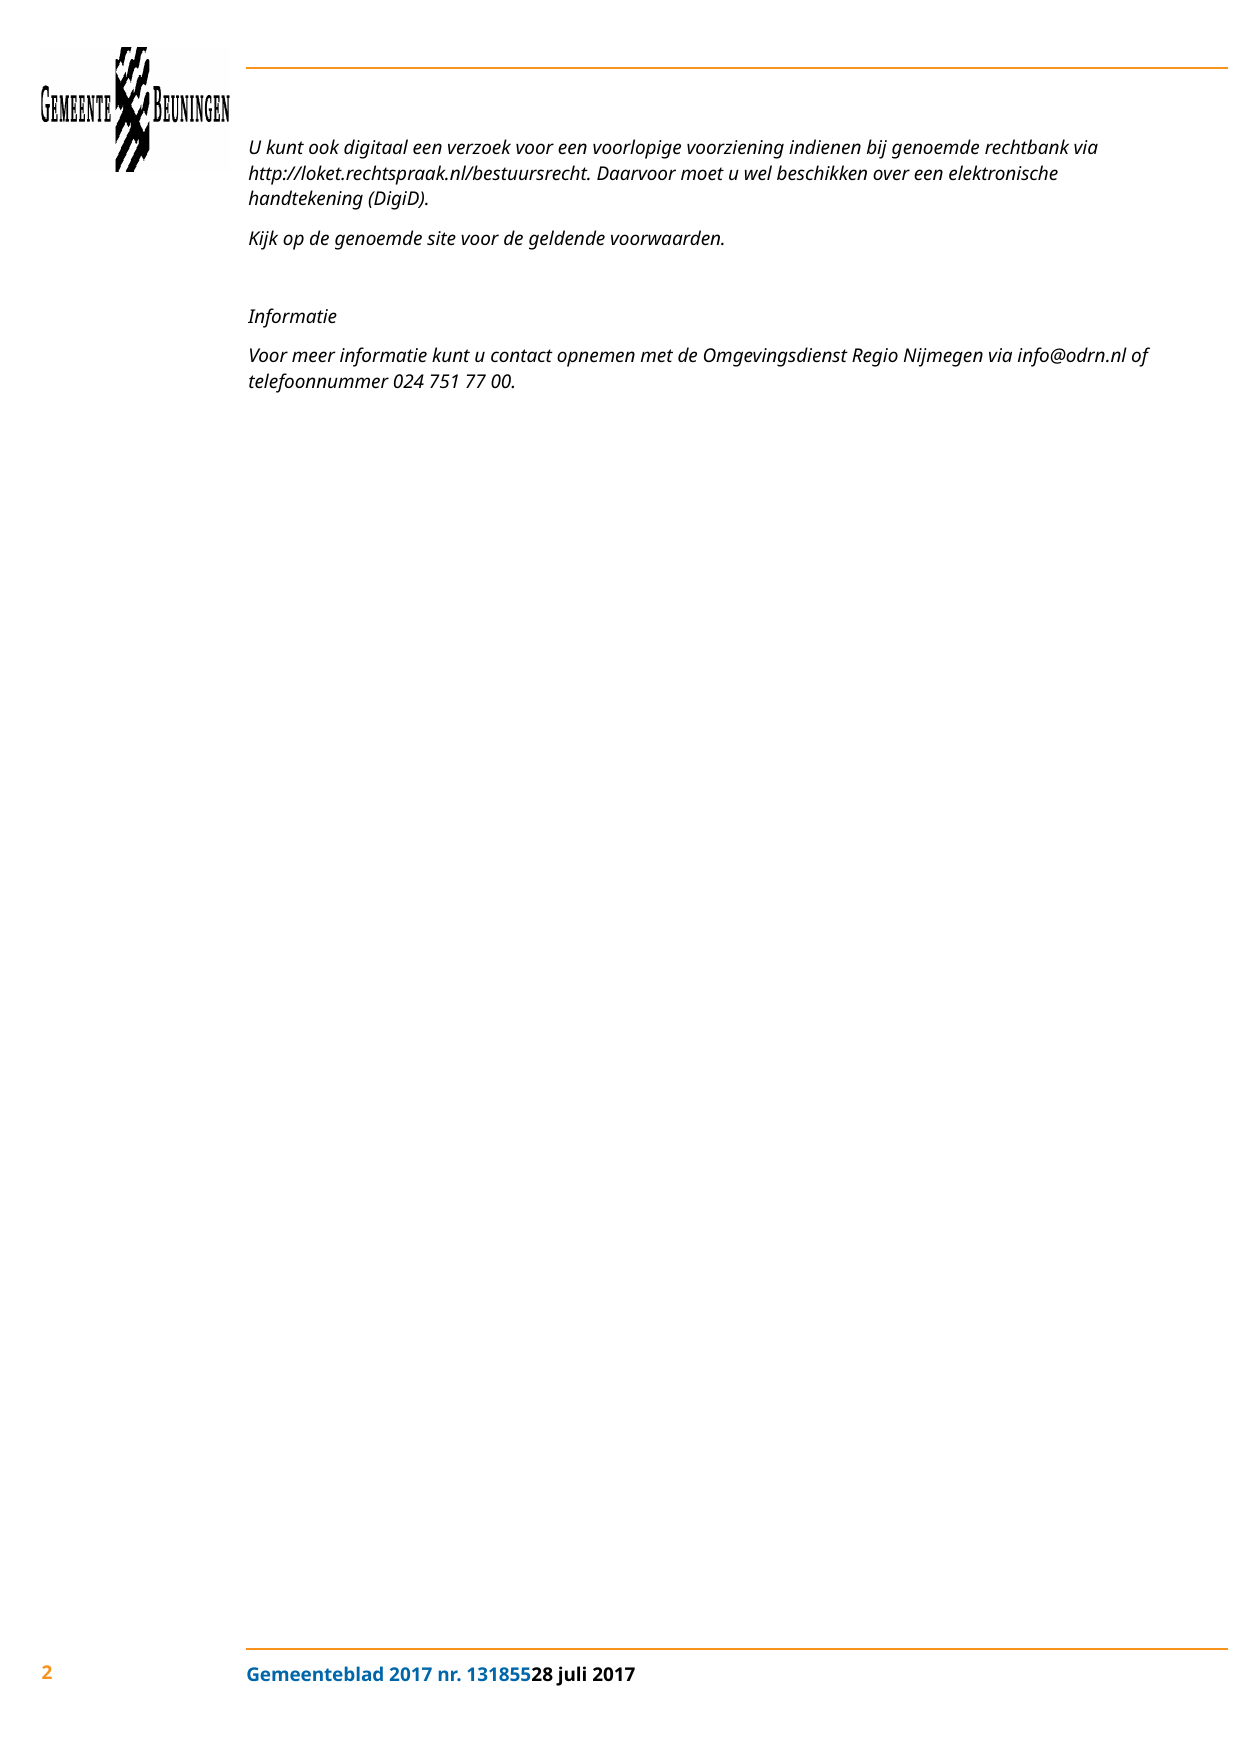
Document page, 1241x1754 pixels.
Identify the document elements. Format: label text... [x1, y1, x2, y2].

text Informatie [248, 303, 1152, 329]
text Voor meer informatie kunt u contact opnemen met de Omgevingsdienst Regio Nijmegen via info@odrn.nl of telefoonnummer 024 751 77 00. [248, 343, 1152, 394]
text U kunt ook digitaal een verzoek voor een voorlopige voorziening indienen bij genoemde rechtbank via http://loket.rechtspraak.nl/bestuursrecht. Daarvoor moet u wel beschikken over een elektronische handtekening (DigiD). [248, 134, 1152, 211]
picture [41, 47, 231, 172]
text Kijk op de genoemde site voor de geldende voorwaarden. [248, 225, 1152, 251]
